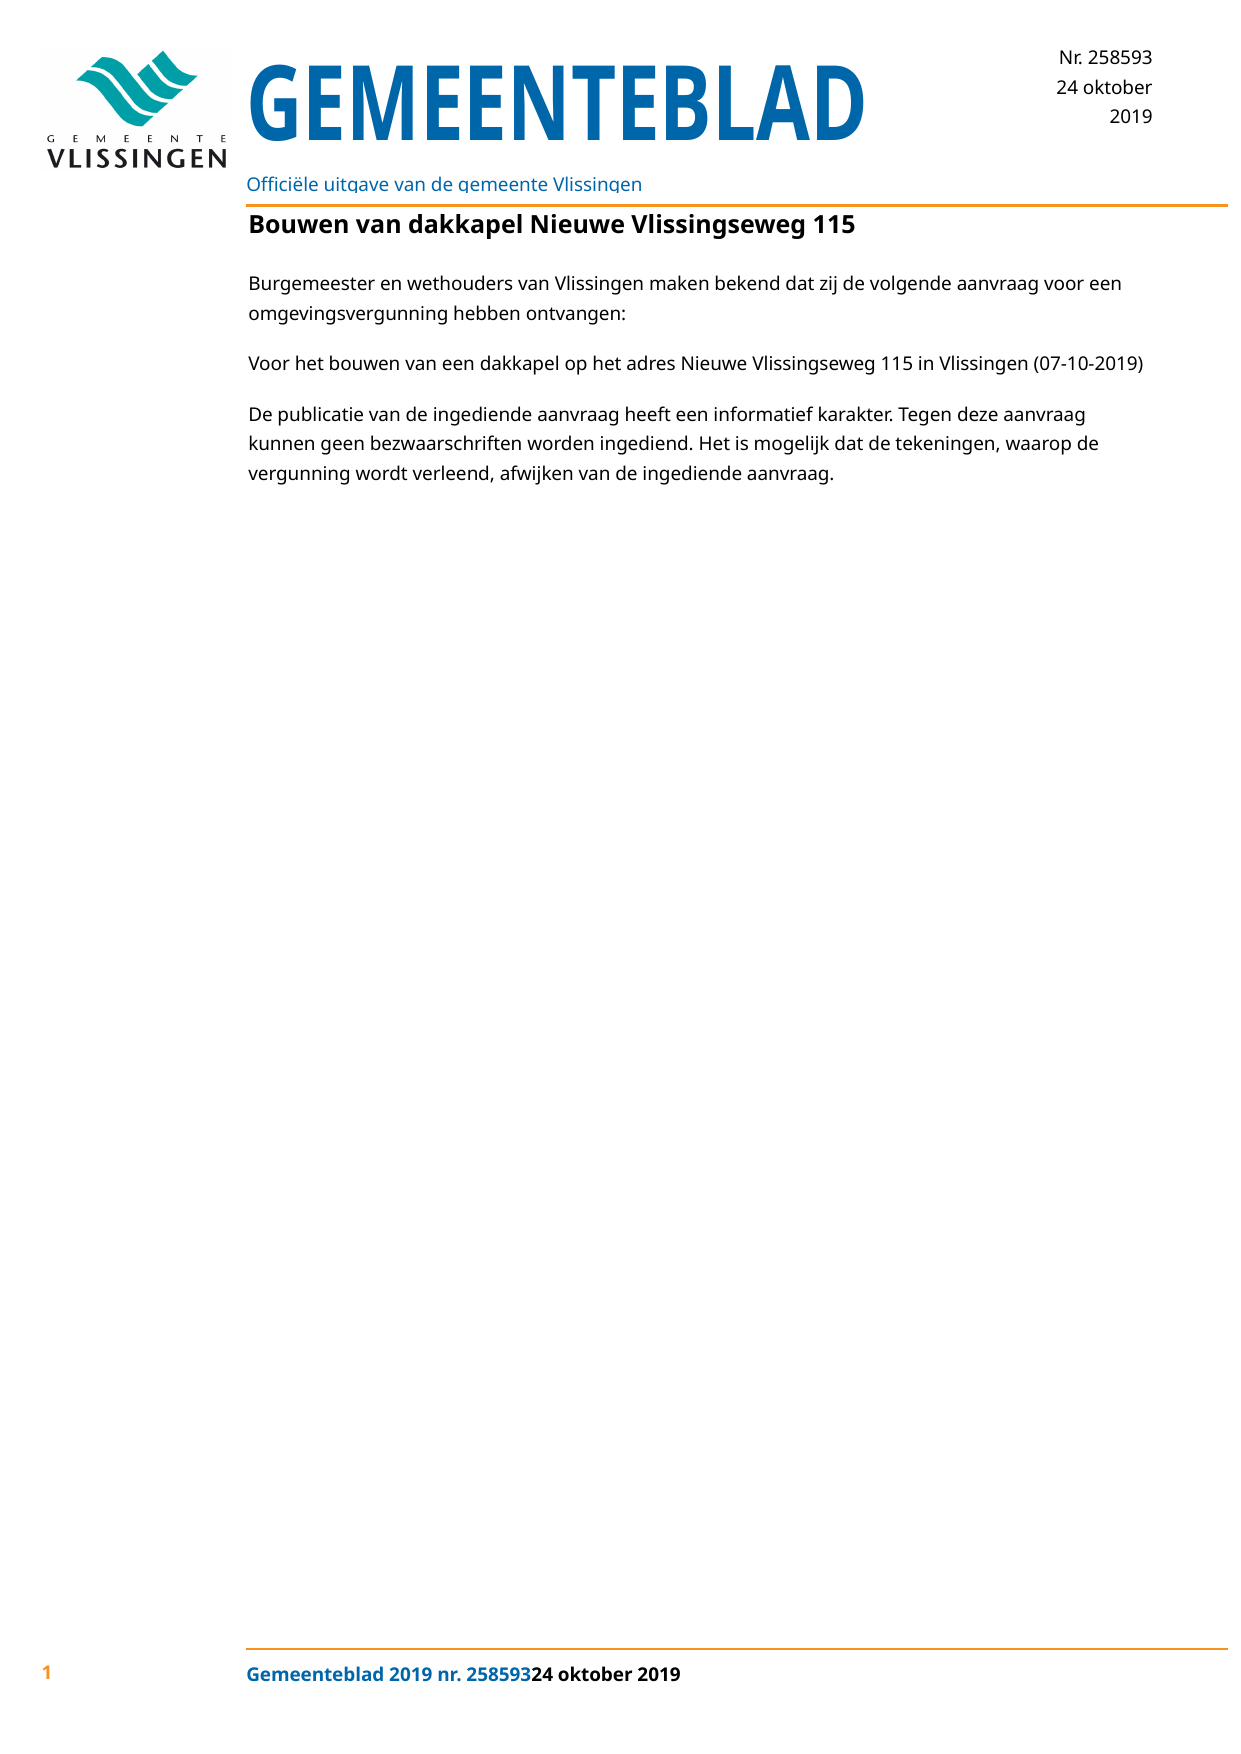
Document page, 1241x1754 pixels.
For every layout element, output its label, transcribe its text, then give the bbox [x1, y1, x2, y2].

text Voor het bouwen van een dakkapel op het adres Nieuwe Vlissingseweg 115 in Vlissingen (07-10-2019) [248, 350, 1152, 376]
text Bouwen van dakkapel Nieuwe Vlissingseweg 115 [248, 207, 1152, 241]
text De publicatie van de ingediende aanvraag heeft een informatief karakter. Tegen deze aanvraag kunnen geen bezwaarschriften worden ingediend. Het is mogelijk dat de tekeningen, waarop de vergunning wordt verleend, afwijken van de ingediende aanvraag. [248, 401, 1152, 486]
picture [41, 47, 231, 172]
text Burgemeester en wethouders van Vlissingen maken bekend dat zij de volgende aanvraag voor een omgevingsvergunning hebben ontvangen: [248, 270, 1152, 326]
